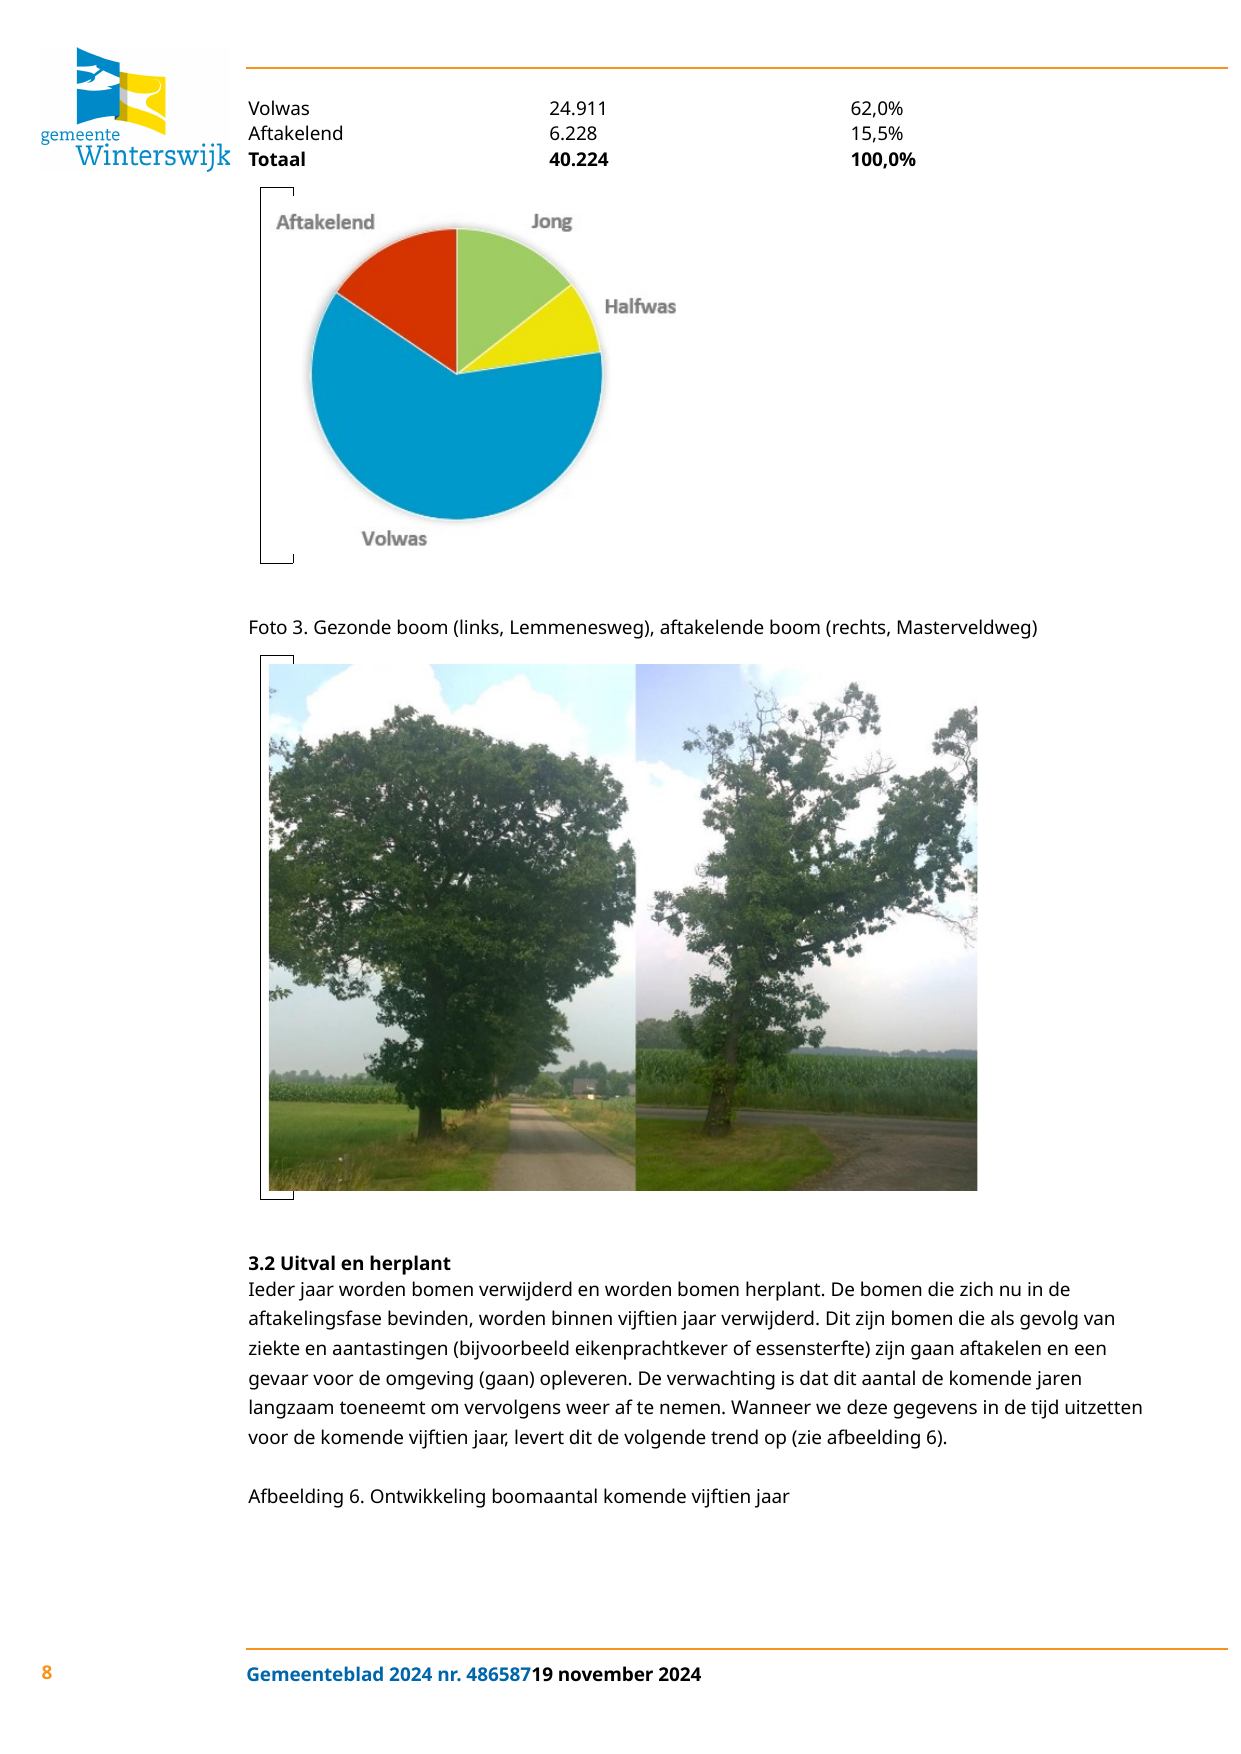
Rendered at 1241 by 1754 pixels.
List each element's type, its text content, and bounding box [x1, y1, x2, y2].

table_cell Volwas [248, 95, 549, 121]
text Foto 3. Gezonde boom (links, Lemmenesweg), aftakelende boom (rechts, Masterveldweg) [248, 614, 1152, 639]
text Afbeelding 6. Ontwikkeling boomaantal komende vijftien jaar [248, 1483, 1152, 1509]
picture [268, 196, 683, 554]
table_cell 6.228 [549, 121, 850, 146]
text Ieder jaar worden bomen verwijderd en worden bomen herplant. De bomen die zich nu in de aftakelingsfase bevinden, worden binnen vijftien jaar verwijderd. Dit zijn bomen die als gevolg van ziekte en aantastingen (bijvoorbeeld eikenprachtkever of essensterfte) zijn gaan aftakelen en een gevaar voor de omgeving (gaan) opleveren. De verwachting is dat dit aantal de komende jaren langzaam toeneemt om vervolgens weer af te nemen. Wanneer we deze gegevens in de tijd uitzetten voor de komende vijftien jaar, levert dit de volgende trend op (zie afbeelding 6). [248, 1276, 1152, 1450]
table_cell 62,0% [850, 95, 1152, 121]
table_cell 100,0% [850, 146, 1152, 172]
table_cell Totaal [248, 146, 549, 172]
text 3.2 Uitval en herplant [248, 1250, 1152, 1276]
picture [41, 47, 231, 172]
table_cell 15,5% [850, 121, 1152, 146]
picture [268, 664, 978, 1191]
table_cell 40.224 [549, 146, 850, 172]
table_cell 24.911 [549, 95, 850, 121]
table_cell Aftakelend [248, 121, 549, 146]
picture [225, 153, 231, 162]
